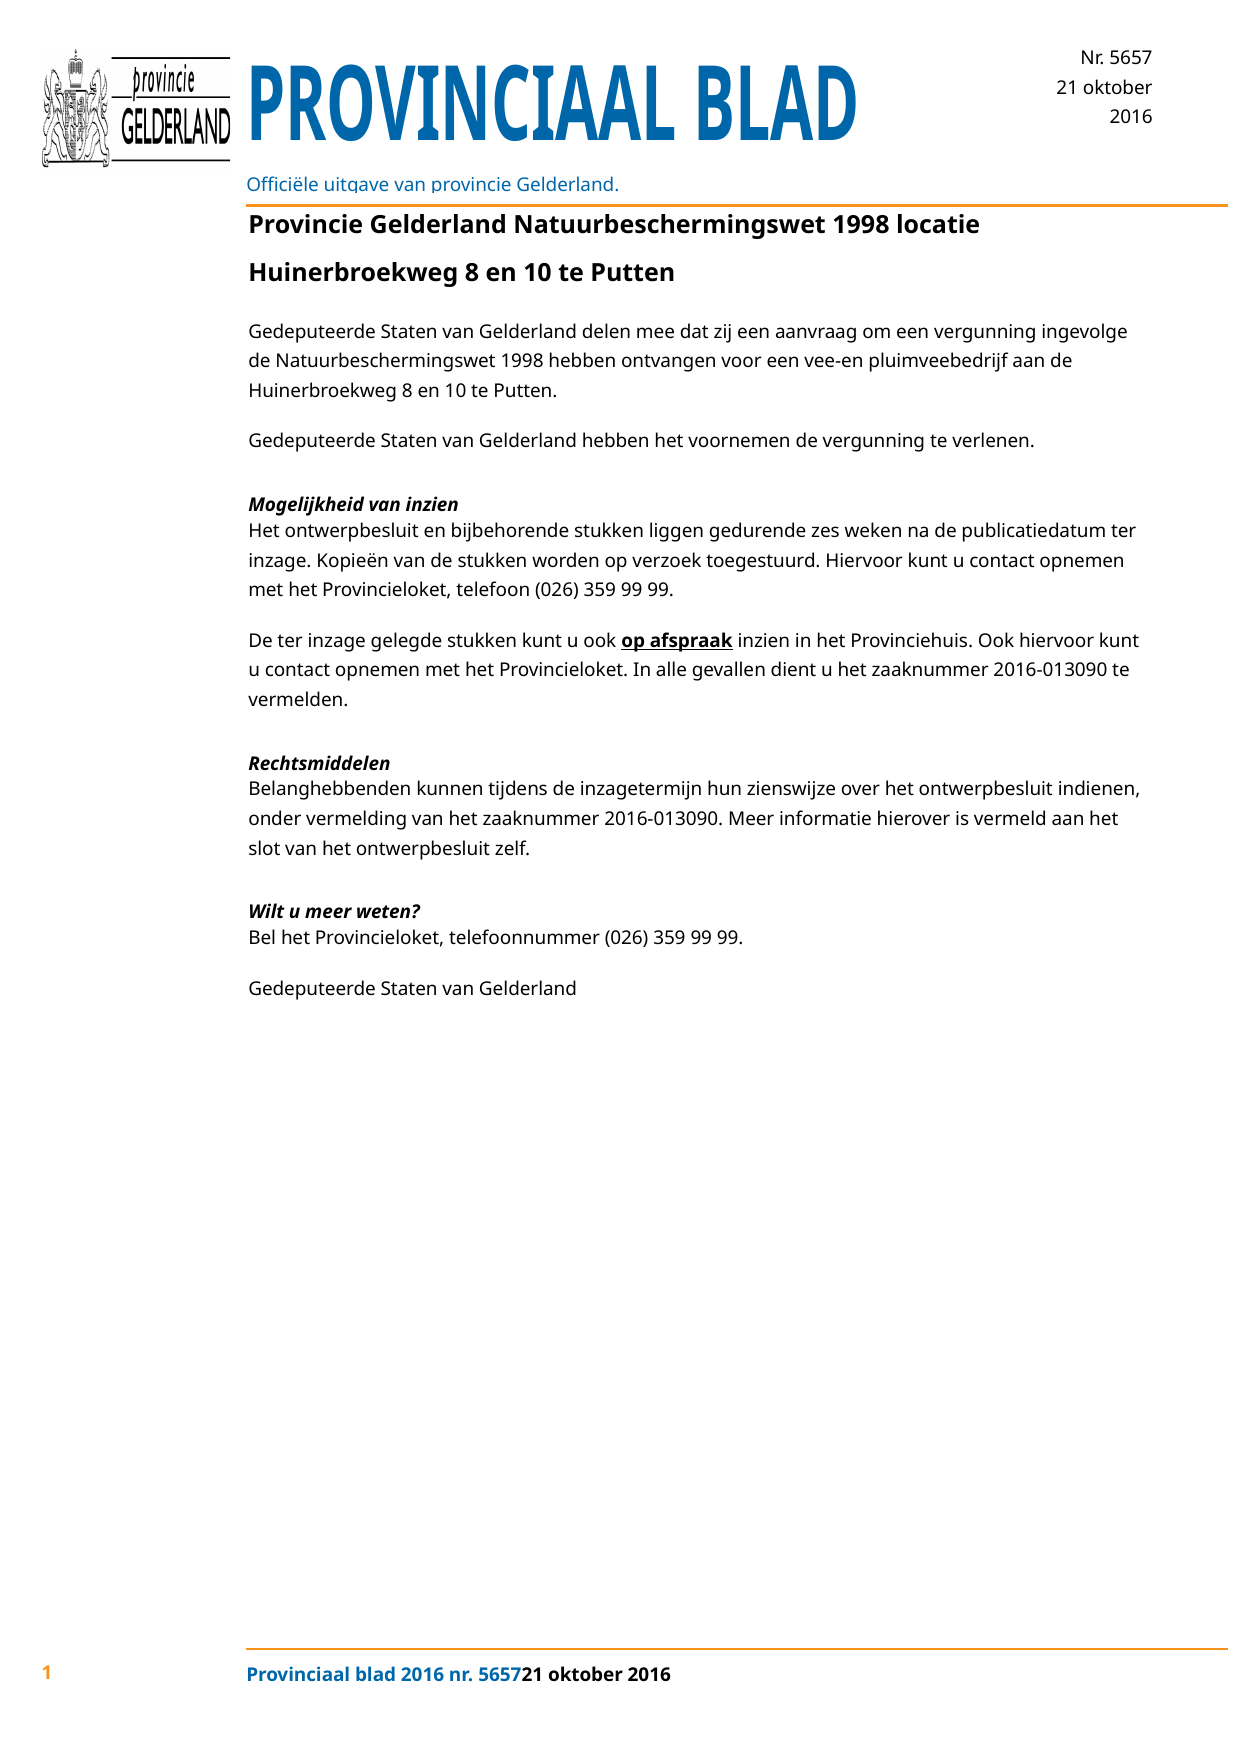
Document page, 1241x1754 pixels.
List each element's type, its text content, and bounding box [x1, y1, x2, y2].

text Mogelijkheid van inzien [248, 491, 1152, 517]
text Bel het Provincieloket, telefoonnummer (026) 359 99 99. [248, 924, 1152, 950]
text De ter inzage gelegde stukken kunt u ook op afspraak inzien in het Provinciehuis. Ook hiervoor kunt u contact opnemen met het Provincieloket. In alle gevallen dient u het zaaknummer 2016-013090 te vermelden. [248, 627, 1152, 712]
text Wilt u meer weten? [248, 899, 1152, 924]
text Gedeputeerde Staten van Gelderland delen mee dat zij een aanvraag om een vergunning ingevolge de Natuurbeschermingswet 1998 hebben ontvangen voor een vee-en pluimveebedrijf aan de Huinerbroekweg 8 en 10 te Putten. [248, 318, 1152, 403]
text Gedeputeerde Staten van Gelderland hebben het voornemen de vergunning te verlenen. [248, 427, 1152, 453]
text Belanghebbenden kunnen tijdens de inzagetermijn hun zienswijze over het ontwerpbesluit indienen, onder vermelding van het zaaknummer 2016-013090. Meer informatie hierover is vermeld aan het slot van het ontwerpbesluit zelf. [248, 776, 1152, 861]
text Het ontwerpbesluit en bijbehorende stukken liggen gedurende zes weken na de publicatiedatum ter inzage. Kopieën van de stukken worden op verzoek toegestuurd. Hiervoor kunt u contact opnemen met het Provincieloket, telefoon (026) 359 99 99. [248, 517, 1152, 602]
picture [41, 47, 231, 172]
text Provincie Gelderland Natuurbeschermingswet 1998 locatie Huinerbroekweg 8 en 10 te Putten [248, 207, 1152, 288]
text Gedeputeerde Staten van Gelderland [248, 975, 1152, 1001]
text Rechtsmiddelen [248, 750, 1152, 776]
